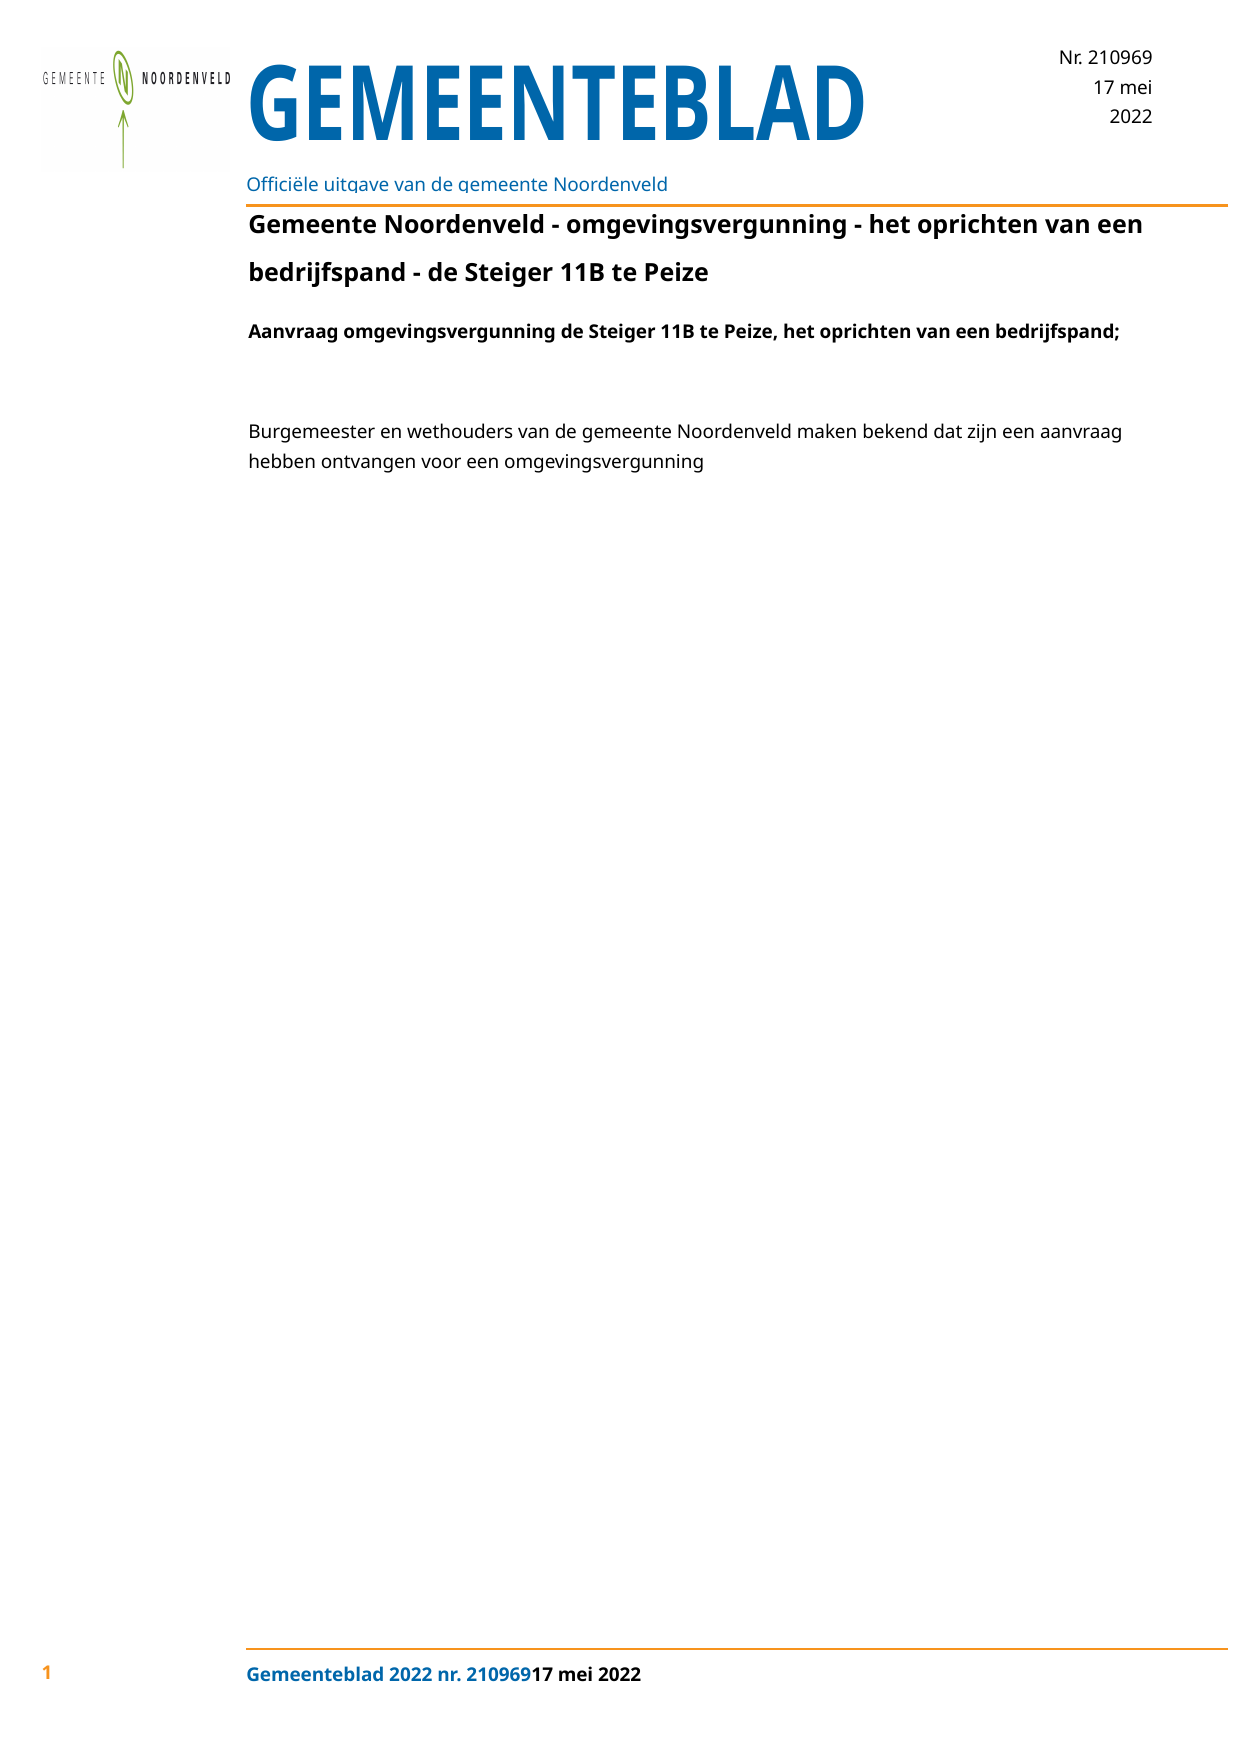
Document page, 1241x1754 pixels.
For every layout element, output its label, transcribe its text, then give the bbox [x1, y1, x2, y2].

text Gemeente Noordenveld - omgevingsvergunning - het oprichten van een bedrijfspand - de Steiger 11B te Peize [248, 207, 1152, 288]
text Burgemeester en wethouders van de gemeente Noordenveld maken bekend dat zijn een aanvraag hebben ontvangen voor een omgevingsvergunning [248, 419, 1152, 474]
picture [41, 47, 231, 172]
text Aanvraag omgevingsvergunning de Steiger 11B te Peize, het oprichten van een bedrijfspand; [248, 318, 1152, 344]
